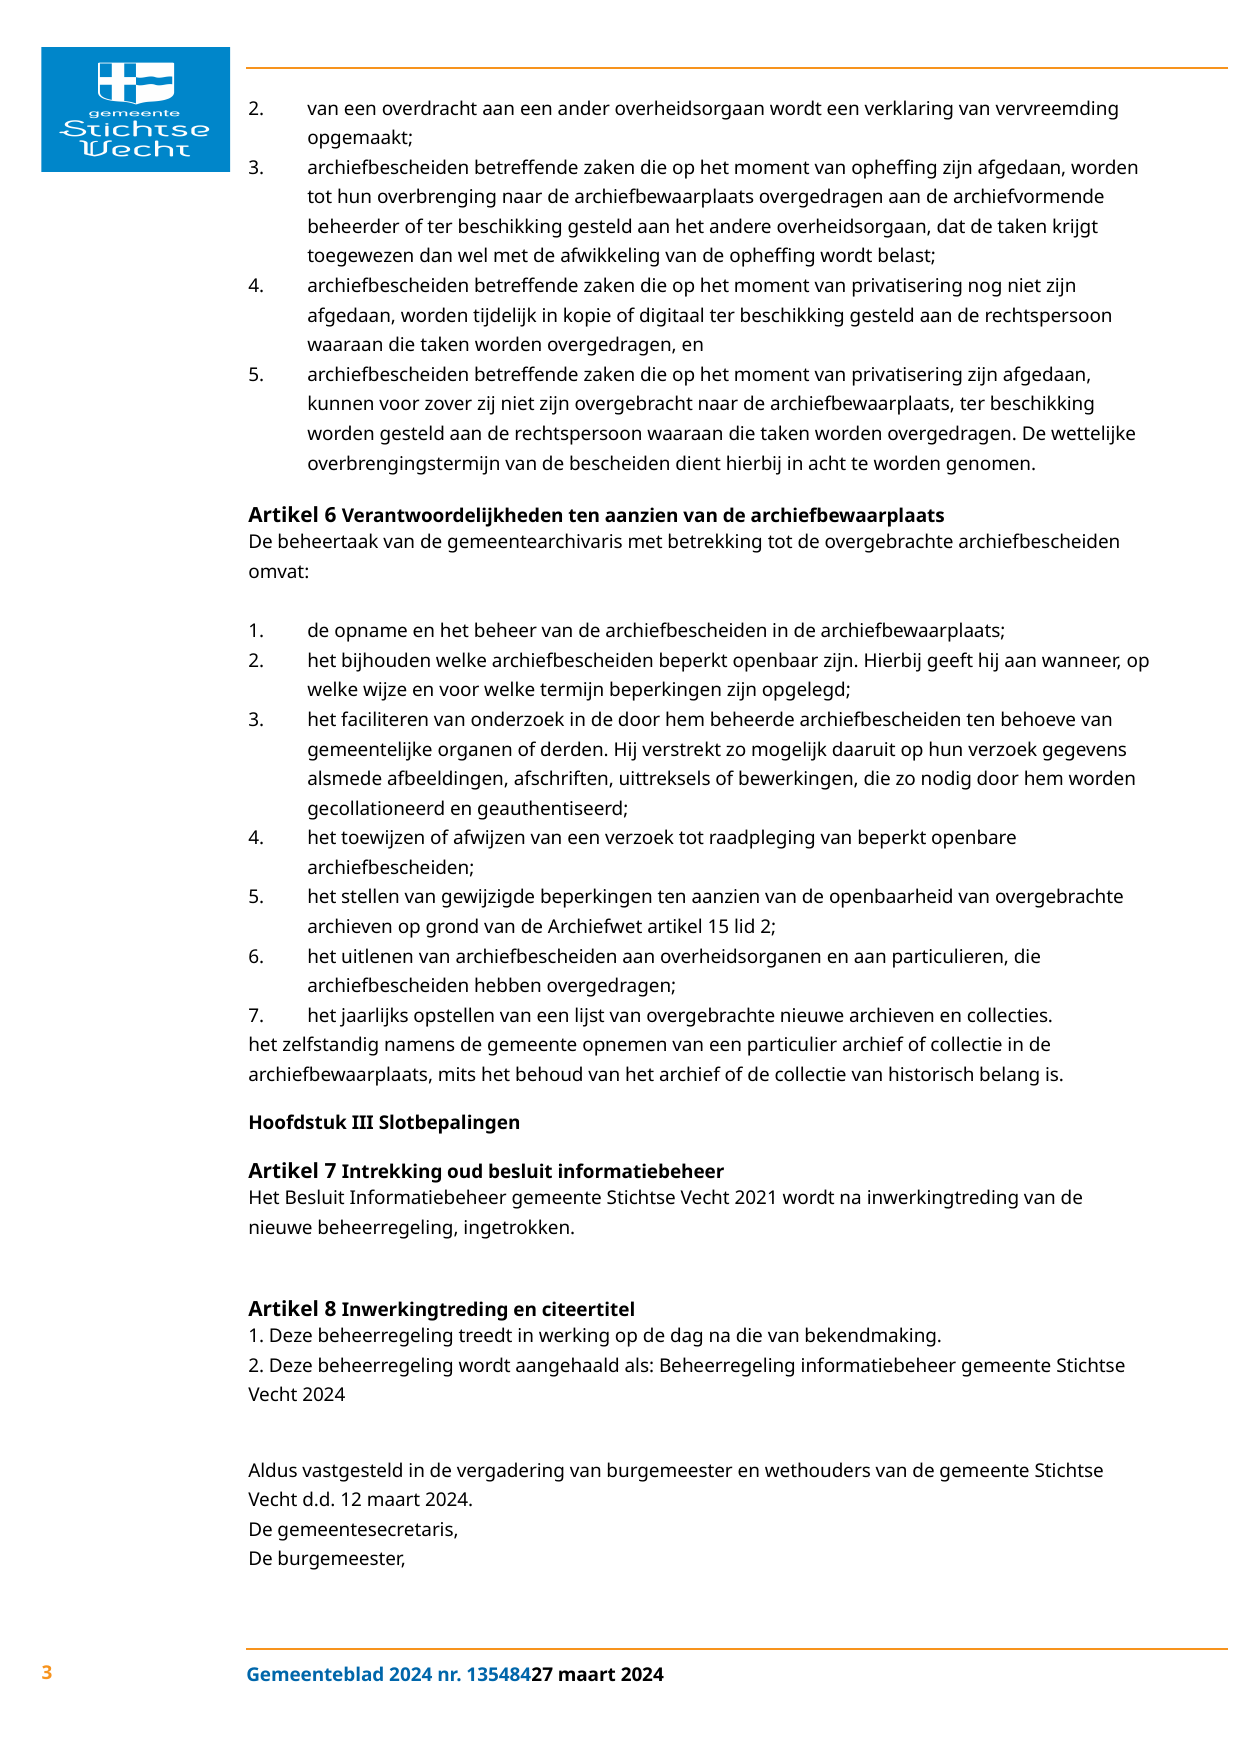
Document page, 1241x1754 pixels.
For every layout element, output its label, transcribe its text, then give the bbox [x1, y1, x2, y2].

list het stellen van gewijzigde beperkingen ten aanzien van de openbaarheid van overgebrachte archieven op grond van de Archiefwet artikel 15 lid 2; [248, 884, 1152, 939]
text De burgemeester, [248, 1546, 1152, 1571]
text Het Besluit Informatiebeheer gemeente Stichtse Vecht 2021 wordt na inwerkingtreding van de nieuwe beheerregeling, ingetrokken. [248, 1184, 1152, 1240]
text Hoofdstuk III Slotbepalingen [248, 1107, 1152, 1135]
list het bijhouden welke archiefbescheiden beperkt openbaar zijn. Hierbij geeft hij aan wanneer, op welke wijze en voor welke termijn beperkingen zijn opgelegd; [248, 647, 1152, 702]
text 1. Deze beheerregeling treedt in werking op de dag na die van bekendmaking. [248, 1322, 1152, 1348]
list archiefbescheiden betreffende zaken die op het moment van privatisering nog niet zijn afgedaan, worden tijdelijk in kopie of digitaal ter beschikking gesteld aan de rechtspersoon waaraan die taken worden overgedragen, en [248, 272, 1152, 357]
text Artikel 8 Inwerkingtreding en citeertitel [248, 1294, 1152, 1322]
text De beheertaak van de gemeentearchivaris met betrekking tot de overgebrachte archiefbescheiden omvat: [248, 529, 1152, 584]
text het zelfstandig namens de gemeente opnemen van een particulier archief of collectie in de archiefbewaarplaats, mits het behoud van het archief of de collectie van historisch belang is. [248, 1032, 1152, 1087]
list het uitlenen van archiefbescheiden aan overheidsorganen en aan particulieren, die archiefbescheiden hebben overgedragen; [248, 943, 1152, 998]
picture [99, 63, 135, 101]
list archiefbescheiden betreffende zaken die op het moment van opheffing zijn afgedaan, worden tot hun overbrenging naar de archiefbewaarplaats overgedragen aan de archiefvormende beheerder of ter beschikking gesteld aan het andere overheidsorgaan, dat de taken krijgt toegewezen dan wel met de afwikkeling van de opheffing wordt belast; [248, 154, 1152, 268]
text 2. Deze beheerregeling wordt aangehaald als: Beheerregeling informatiebeheer gemeente Stichtse Vecht 2024 [248, 1352, 1152, 1407]
list het toewijzen of afwijzen van een verzoek tot raadpleging van beperkt openbare archiefbescheiden; [248, 824, 1152, 880]
list van een overdracht aan een ander overheidsorgaan wordt een verklaring van vervreemding opgemaakt; [248, 95, 1152, 150]
list de opname en het beheer van de archiefbescheiden in de archiefbewaarplaats; [248, 617, 1152, 643]
picture [137, 63, 174, 103]
text Artikel 6 Verantwoordelijkheden ten aanzien van de archiefbewaarplaats [248, 500, 1152, 529]
text De gemeentesecretaris, [248, 1516, 1152, 1542]
list het faciliteren van onderzoek in de door hem beheerde archiefbescheiden ten behoeve van gemeentelijke organen of derden. Hij verstrekt zo mogelijk daaruit op hun verzoek gegevens alsmede afbeeldingen, afschriften, uittreksels of bewerkingen, die zo nodig door hem worden gecollationeerd en geauthentiseerd; [248, 706, 1152, 821]
list archiefbescheiden betreffende zaken die op het moment van privatisering zijn afgedaan, kunnen voor zover zij niet zijn overgebracht naar de archiefbewaarplaats, ter beschikking worden gesteld aan de rechtspersoon waaraan die taken worden overgedragen. De wettelijke overbrengingstermijn van de bescheiden dient hierbij in acht te worden genomen. [248, 361, 1152, 476]
list het jaarlijks opstellen van een lijst van overgebrachte nieuwe archieven en collecties. [248, 1002, 1152, 1028]
text Artikel 7 Intrekking oud besluit informatiebeheer [248, 1156, 1152, 1184]
text Aldus vastgesteld in de vergadering van burgemeester en wethouders van de gemeente Stichtse Vecht d.d. 12 maart 2024. [248, 1457, 1152, 1512]
